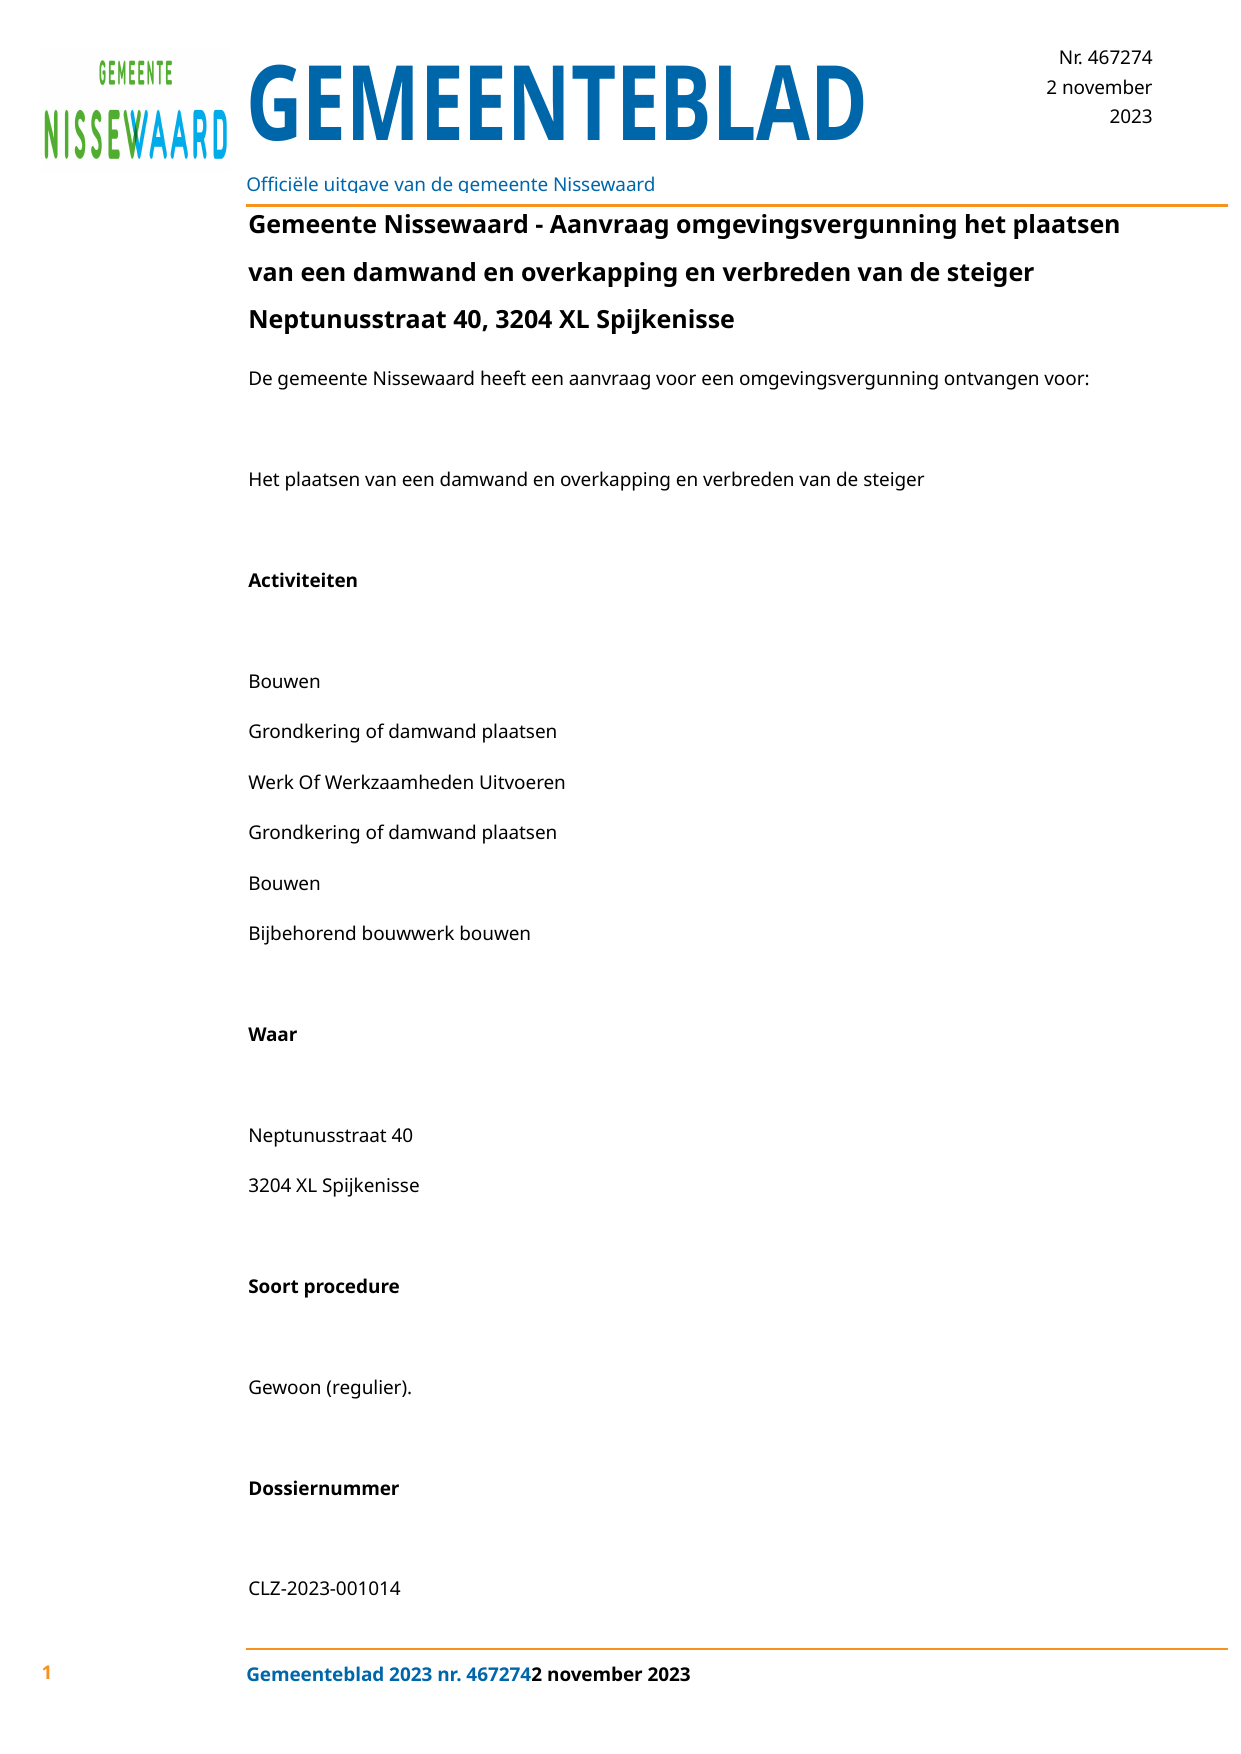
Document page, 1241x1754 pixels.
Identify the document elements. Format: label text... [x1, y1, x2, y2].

text De gemeente Nissewaard heeft een aanvraag voor een omgevingsvergunning ontvangen voor: [248, 366, 1152, 391]
picture [41, 47, 231, 172]
text Grondkering of damwand plaatsen [248, 819, 1152, 845]
text Soort procedure [248, 1273, 1152, 1299]
text 3204 XL Spijkenisse [248, 1172, 1152, 1198]
text Activiteiten [248, 567, 1152, 593]
text Gewoon (regulier). [248, 1374, 1152, 1399]
text Werk Of Werkzaamheden Uitvoeren [248, 769, 1152, 794]
text Neptunusstraat 40 [248, 1122, 1152, 1147]
text Bijbehorend bouwwerk bouwen [248, 920, 1152, 946]
text Het plaatsen van een damwand en overkapping en verbreden van de steiger [248, 466, 1152, 492]
text CLZ-2023-001014 [248, 1576, 1152, 1601]
text Bouwen [248, 870, 1152, 895]
text Waar [248, 1021, 1152, 1047]
text Grondkering of damwand plaatsen [248, 718, 1152, 744]
text Gemeente Nissewaard - Aanvraag omgevingsvergunning het plaatsen van een damwand en overkapping en verbreden van de steiger Neptunusstraat 40, 3204 XL Spijkenisse [248, 207, 1152, 336]
text Dossiernummer [248, 1475, 1152, 1500]
text Bouwen [248, 668, 1152, 694]
